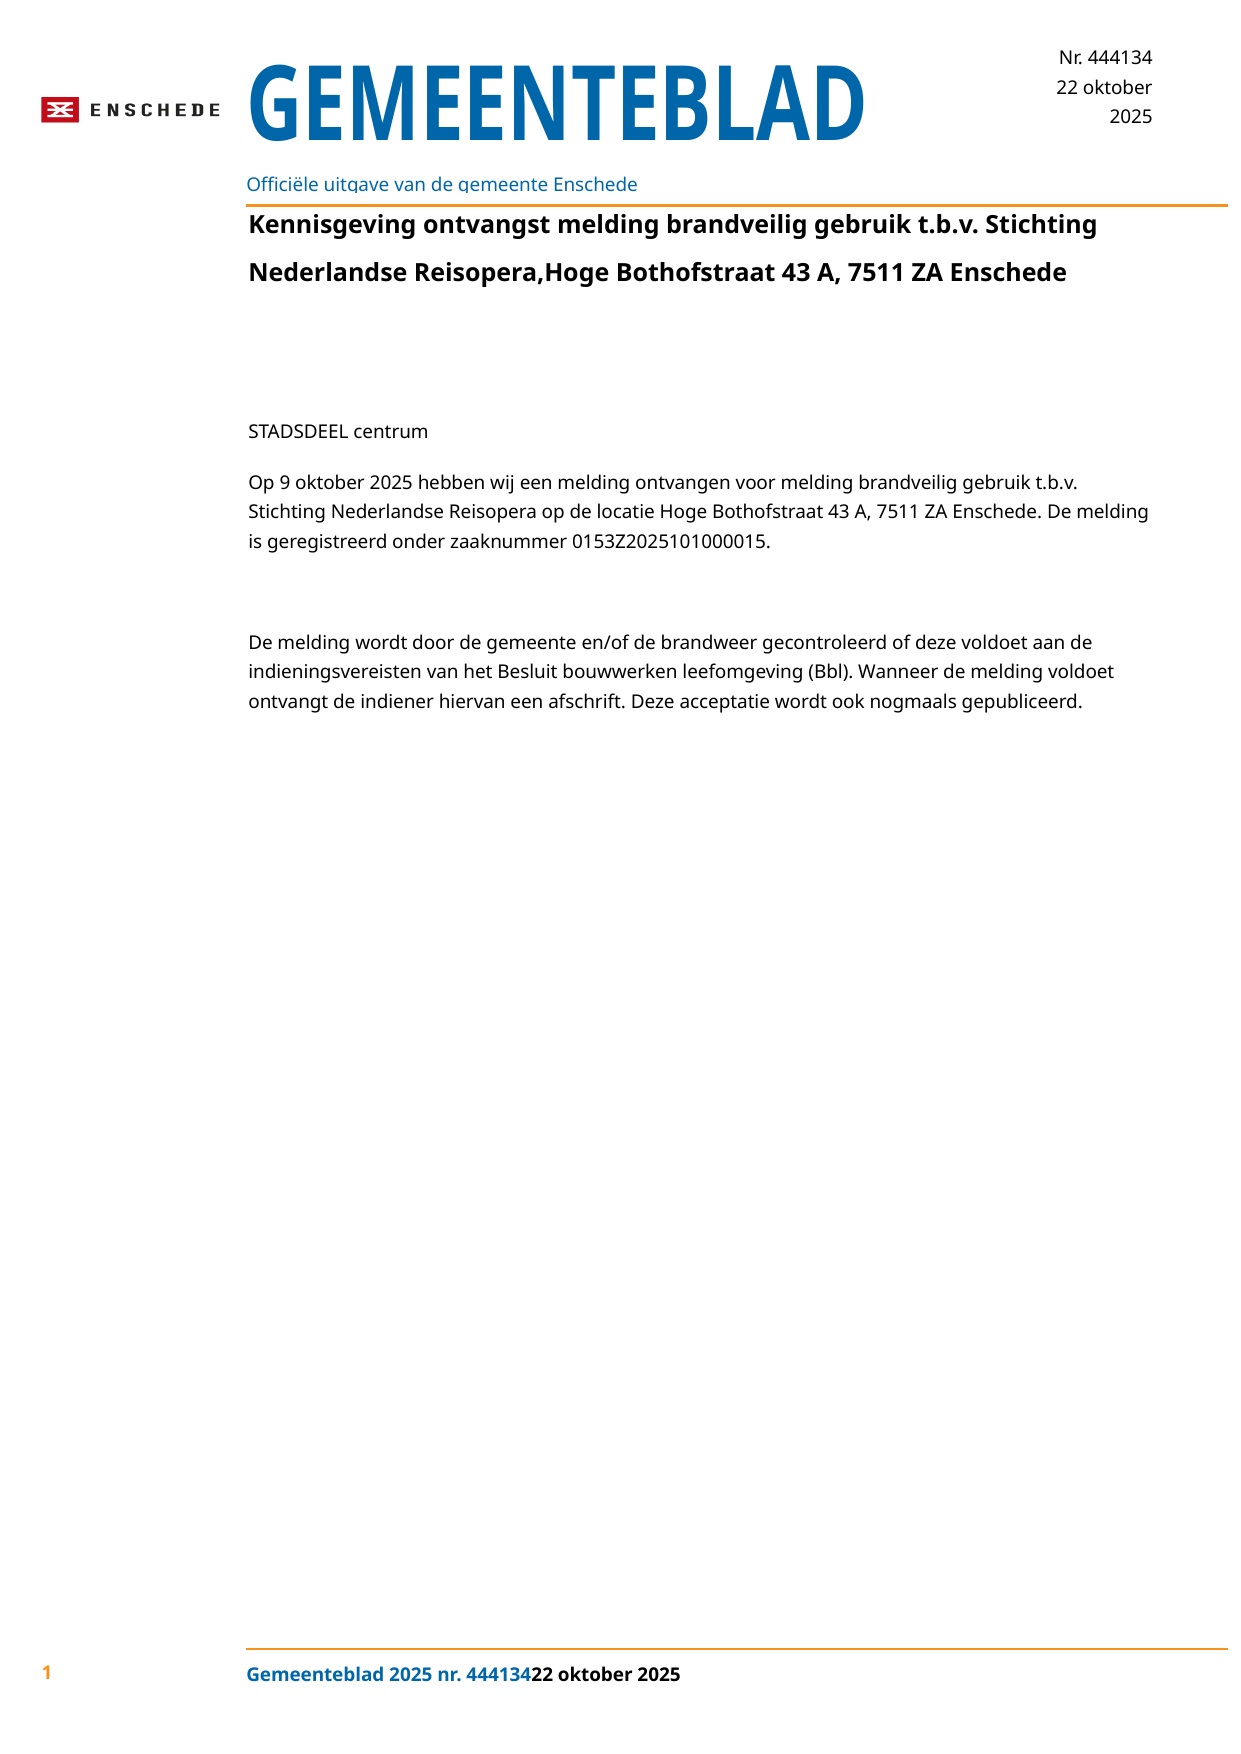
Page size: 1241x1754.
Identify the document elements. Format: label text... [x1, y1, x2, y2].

text De melding wordt door de gemeente en/of de brandweer gecontroleerd of deze voldoet aan de indieningsvereisten van het Besluit bouwwerken leefomgeving (Bbl). Wanneer de melding voldoet ontvangt de indiener hiervan een afschrift. Deze acceptatie wordt ook nogmaals gepubliceerd. [248, 629, 1152, 714]
text STADSDEEL centrum [248, 419, 1152, 444]
text Op 9 oktober 2025 hebben wij een melding ontvangen voor melding brandveilig gebruik t.b.v. Stichting Nederlandse Reisopera op de locatie Hoge Bothofstraat 43 A, 7511 ZA Enschede. De melding is geregistreerd onder zaaknummer 0153Z2025101000015. [248, 469, 1152, 554]
text Kennisgeving ontvangst melding brandveilig gebruik t.b.v. Stichting Nederlandse Reisopera,Hoge Bothofstraat 43 A, 7511 ZA Enschede [248, 207, 1152, 288]
picture [41, 47, 231, 172]
